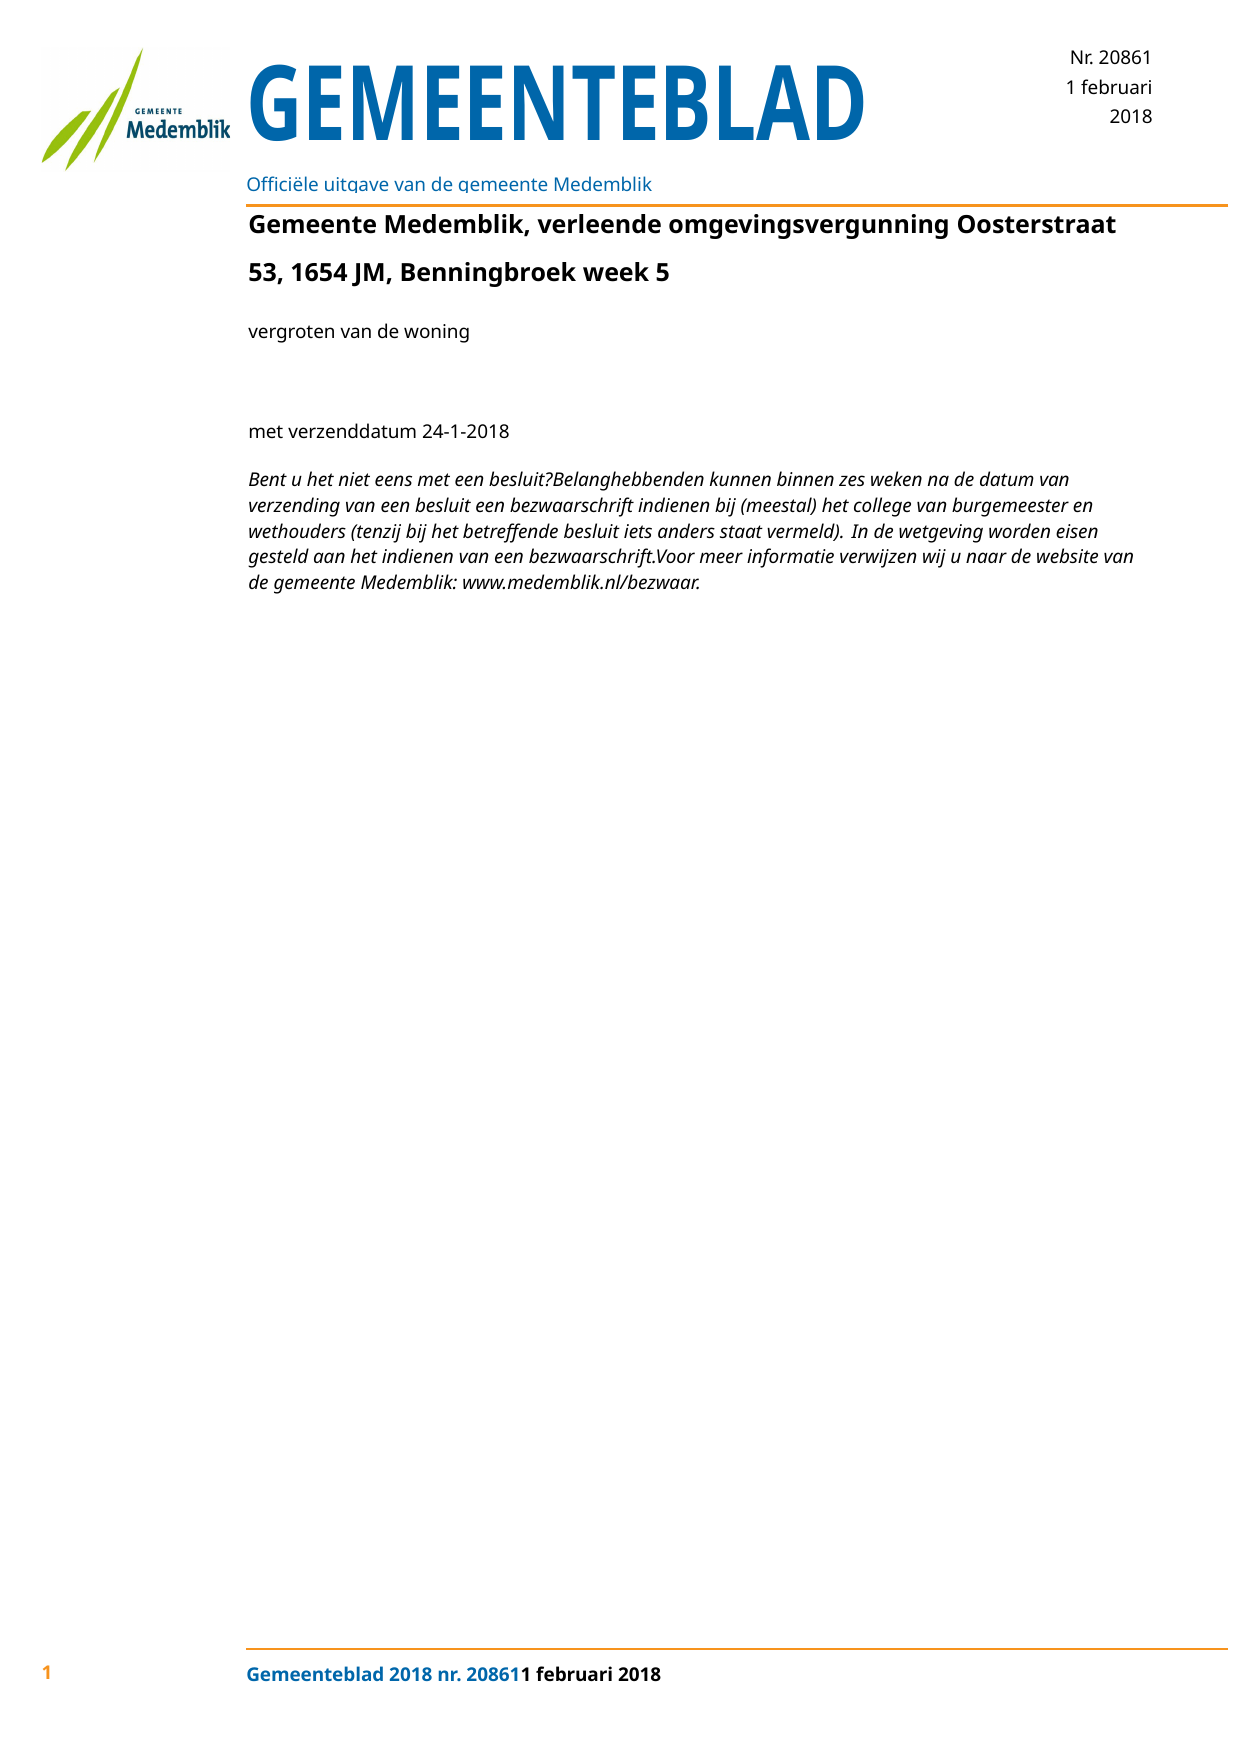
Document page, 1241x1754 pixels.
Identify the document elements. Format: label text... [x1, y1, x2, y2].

picture [41, 47, 231, 172]
text met verzenddatum 24-1-2018 [248, 419, 1152, 444]
text Bent u het niet eens met een besluit?Belanghebbenden kunnen binnen zes weken na de datum van verzending van een besluit een bezwaarschrift indienen bij (meestal) het college van burgemeester en wethouders (tenzij bij het betreffende besluit iets anders staat vermeld). In de wetgeving worden eisen gesteld aan het indienen van een bezwaarschrift.Voor meer informatie verwijzen wij u naar de website van de gemeente Medemblik: www.medemblik.nl/bezwaar. [248, 467, 1152, 595]
text Gemeente Medemblik, verleende omgevingsvergunning Oosterstraat 53, 1654 JM, Benningbroek week 5 [248, 207, 1152, 288]
text vergroten van de woning [248, 318, 1152, 344]
